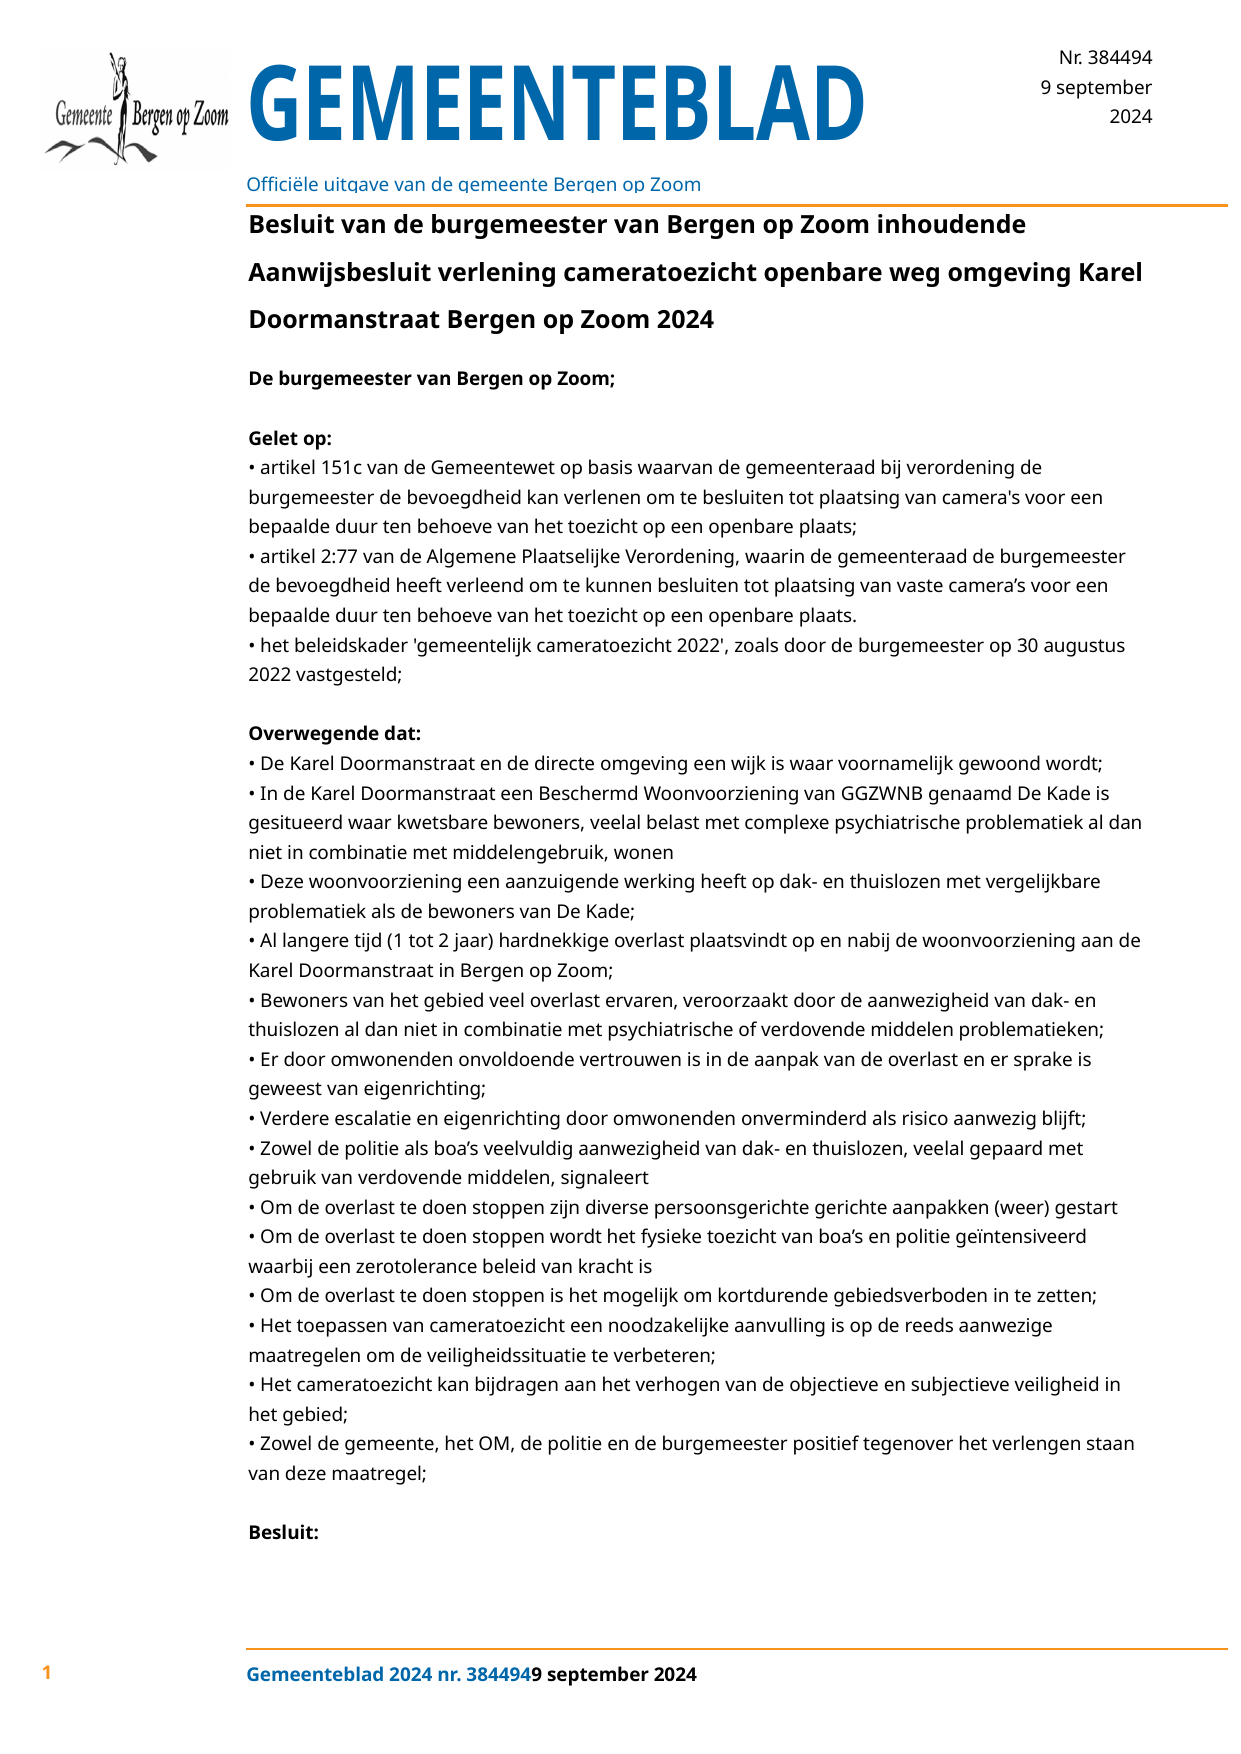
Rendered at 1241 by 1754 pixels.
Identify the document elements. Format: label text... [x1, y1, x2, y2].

text Besluit: [248, 1519, 1152, 1545]
text • artikel 2:77 van de Algemene Plaatselijke Verordening, waarin de gemeenteraad de burgemeester de bevoegdheid heeft verleend om te kunnen besluiten tot plaatsing van vaste camera’s voor een bepaalde duur ten behoeve van het toezicht op een openbare plaats. [248, 543, 1152, 628]
text • Om de overlast te doen stoppen wordt het fysieke toezicht van boa’s en politie geïntensiveerd waarbij een zerotolerance beleid van kracht is [248, 1223, 1152, 1279]
text • Zowel de politie als boa’s veelvuldig aanwezigheid van dak- en thuislozen, veelal gepaard met gebruik van verdovende middelen, signaleert [248, 1135, 1152, 1190]
text Besluit van de burgemeester van Bergen op Zoom inhoudende Aanwijsbesluit verlening cameratoezicht openbare weg omgeving Karel Doormanstraat Bergen op Zoom 2024 [248, 207, 1152, 336]
text • Om de overlast te doen stoppen zijn diverse persoonsgerichte gerichte aanpakken (weer) gestart [248, 1194, 1152, 1219]
text Overwegende dat: [248, 721, 1152, 746]
text • Het toepassen van cameratoezicht een noodzakelijke aanvulling is op de reeds aanwezige maatregelen om de veiligheidssituatie te verbeteren; [248, 1312, 1152, 1367]
text • Het cameratoezicht kan bijdragen aan het verhogen van de objectieve en subjectieve veiligheid in het gebied; [248, 1371, 1152, 1427]
text Gelet op: [248, 425, 1152, 450]
text • Zowel de gemeente, het OM, de politie en de burgemeester positief tegenover het verlengen staan van deze maatregel; [248, 1431, 1152, 1486]
text • Deze woonvoorziening een aanzuigende werking heeft op dak- en thuislozen met vergelijkbare problematiek als de bewoners van De Kade; [248, 868, 1152, 924]
text • Verdere escalatie en eigenrichting door omwonenden onverminderd als risico aanwezig blijft; [248, 1105, 1152, 1131]
text • De Karel Doormanstraat en de directe omgeving een wijk is waar voornamelijk gewoond wordt; [248, 750, 1152, 776]
text • het beleidskader 'gemeentelijk cameratoezicht 2022', zoals door de burgemeester op 30 augustus 2022 vastgesteld; [248, 632, 1152, 687]
text • Om de overlast te doen stoppen is het mogelijk om kortdurende gebiedsverboden in te zetten; [248, 1283, 1152, 1308]
picture [41, 47, 231, 172]
text De burgemeester van Bergen op Zoom; [248, 366, 1152, 391]
text • In de Karel Doormanstraat een Beschermd Woonvoorziening van GGZWNB genaamd De Kade is gesitueerd waar kwetsbare bewoners, veelal belast met complexe psychiatrische problematiek al dan niet in combinatie met middelengebruik, wonen [248, 780, 1152, 864]
text • Er door omwonenden onvoldoende vertrouwen is in de aanpak van de overlast en er sprake is geweest van eigenrichting; [248, 1046, 1152, 1101]
text • artikel 151c van de Gemeentewet op basis waarvan de gemeenteraad bij verordening de burgemeester de bevoegdheid kan verlenen om te besluiten tot plaatsing van camera's voor een bepaalde duur ten behoeve van het toezicht op een openbare plaats; [248, 454, 1152, 539]
text • Bewoners van het gebied veel overlast ervaren, veroorzaakt door de aanwezigheid van dak- en thuislozen al dan niet in combinatie met psychiatrische of verdovende middelen problematieken; [248, 987, 1152, 1042]
text • Al langere tijd (1 tot 2 jaar) hardnekkige overlast plaatsvindt op en nabij de woonvoorziening aan de Karel Doormanstraat in Bergen op Zoom; [248, 928, 1152, 983]
